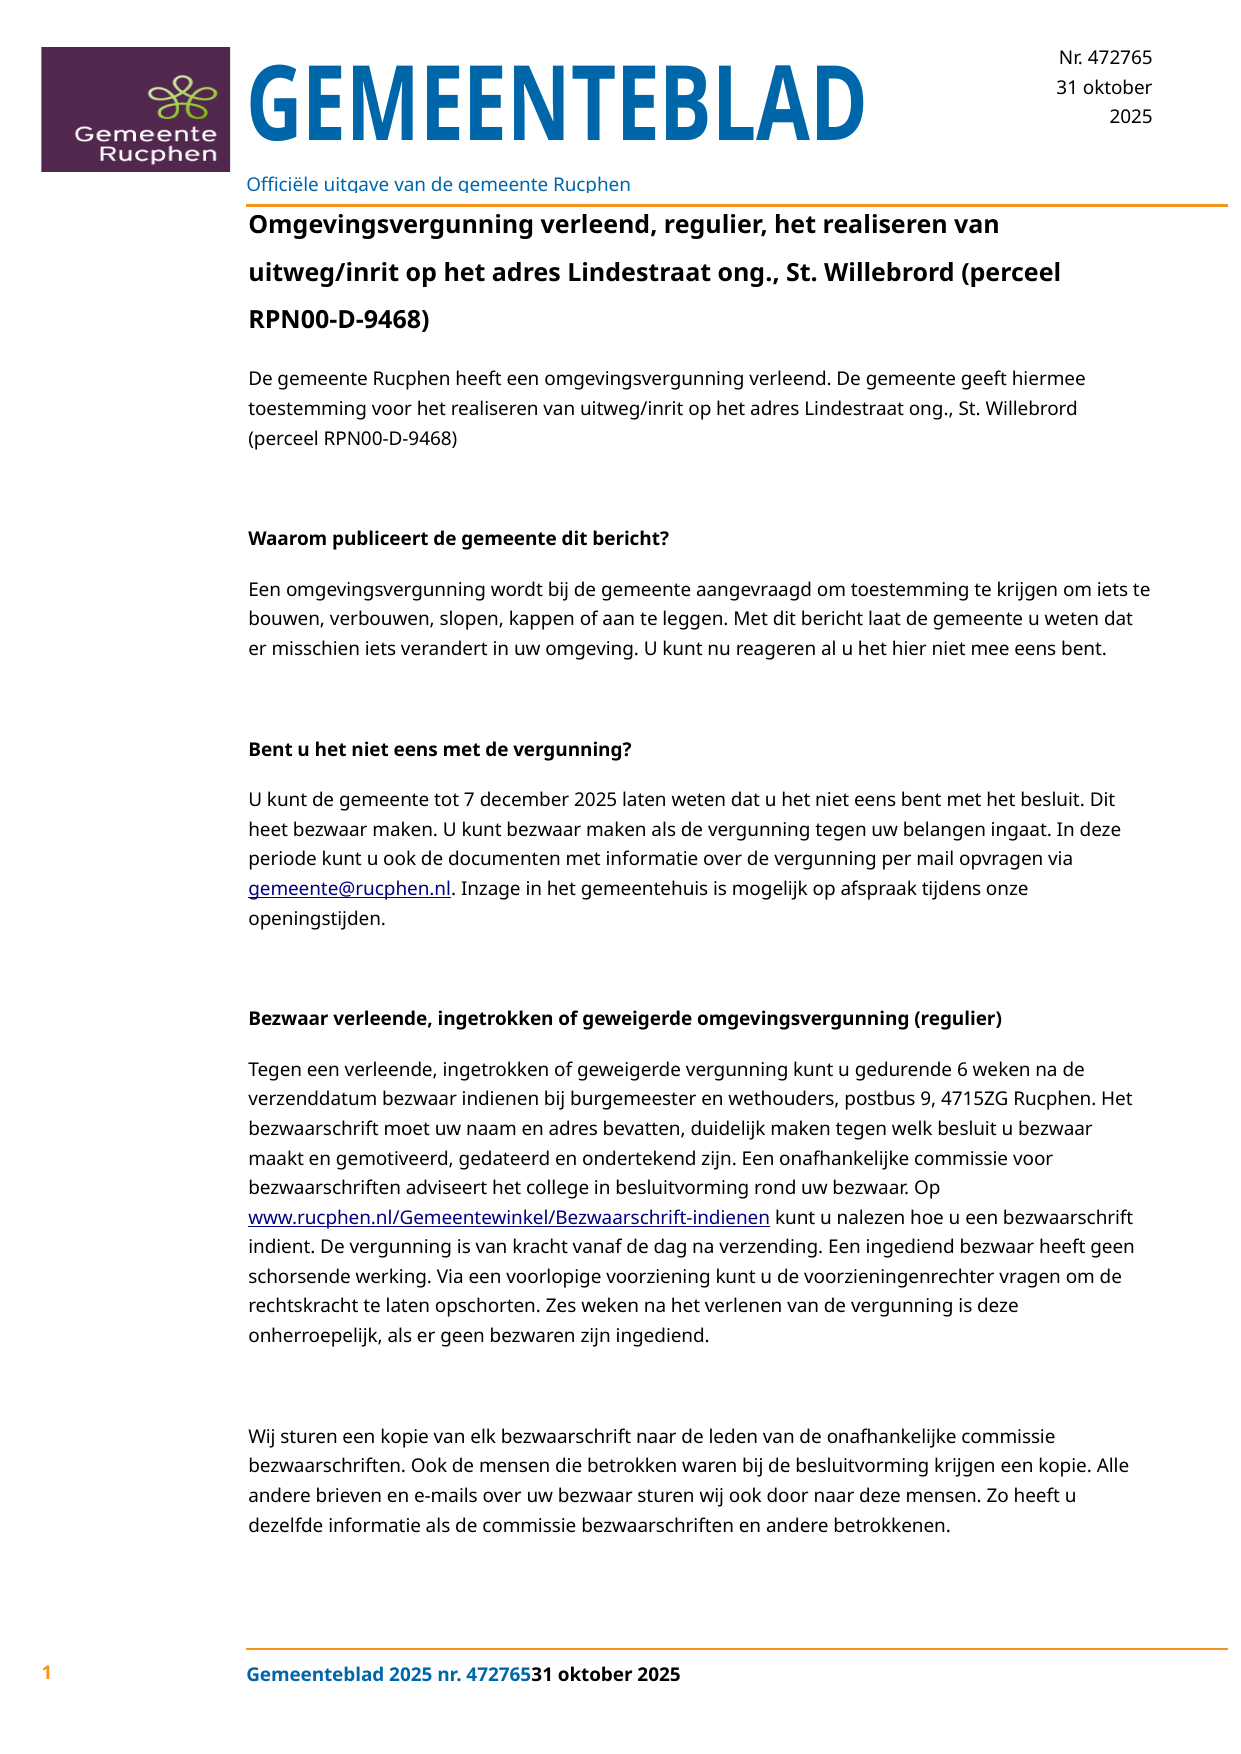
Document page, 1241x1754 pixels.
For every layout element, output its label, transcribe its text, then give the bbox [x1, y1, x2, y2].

text Tegen een verleende, ingetrokken of geweigerde vergunning kunt u gedurende 6 weken na de verzenddatum bezwaar indienen bij burgemeester en wethouders, postbus 9, 4715ZG Rucphen. Het bezwaarschrift moet uw naam en adres bevatten, duidelijk maken tegen welk besluit u bezwaar maakt en gemotiveerd, gedateerd en ondertekend zijn. Een onafhankelijke commissie voor bezwaarschriften adviseert het college in besluitvorming rond uw bezwaar. Op www.rucphen.nl/Gemeentewinkel/Bezwaarschrift-indienen kunt u nalezen hoe u een bezwaarschrift indient. De vergunning is van kracht vanaf de dag na verzending. Een ingediend bezwaar heeft geen schorsende werking. Via een voorlopige voorziening kunt u de voorzieningenrechter vragen om de rechtskracht te laten opschorten. Zes weken na het verlenen van de vergunning is deze onherroepelijk, als er geen bezwaren zijn ingediend. [248, 1056, 1152, 1348]
text Waarom publiceert de gemeente dit bericht? [248, 526, 1152, 551]
picture [41, 47, 231, 172]
text Een omgevingsvergunning wordt bij de gemeente aangevraagd om toestemming te krijgen om iets te bouwen, verbouwen, slopen, kappen of aan te leggen. Met dit bericht laat de gemeente u weten dat er misschien iets verandert in uw omgeving. U kunt nu reageren al u het hier niet mee eens bent. [248, 576, 1152, 661]
text Wij sturen een kopie van elk bezwaarschrift naar de leden van de onafhankelijke commissie bezwaarschriften. Ook de mensen die betrokken waren bij de besluitvorming krijgen een kopie. Alle andere brieven en e-mails over uw bezwaar sturen wij ook door naar deze mensen. Zo heeft u dezelfde informatie als de commissie bezwaarschriften en andere betrokkenen. [248, 1423, 1152, 1537]
text U kunt de gemeente tot 7 december 2025 laten weten dat u het niet eens bent met het besluit. Dit heet bezwaar maken. U kunt bezwaar maken als de vergunning tegen uw belangen ingaat. In deze periode kunt u ook de documenten met informatie over de vergunning per mail opvragen via gemeente@rucphen.nl. Inzage in het gemeentehuis is mogelijk op afspraak tijdens onze openingstijden. [248, 786, 1152, 930]
text Omgevingsvergunning verleend, regulier, het realiseren van uitweg/inrit op het adres Lindestraat ong., St. Willebrord (perceel RPN00-D-9468) [248, 207, 1152, 336]
text Bent u het niet eens met de vergunning? [248, 736, 1152, 762]
text De gemeente Rucphen heeft een omgevingsvergunning verleend. De gemeente geeft hiermee toestemming voor het realiseren van uitweg/inrit op het adres Lindestraat ong., St. Willebrord (perceel RPN00-D-9468) [248, 366, 1152, 450]
text Bezwaar verleende, ingetrokken of geweigerde omgevingsvergunning (regulier) [248, 1006, 1152, 1031]
